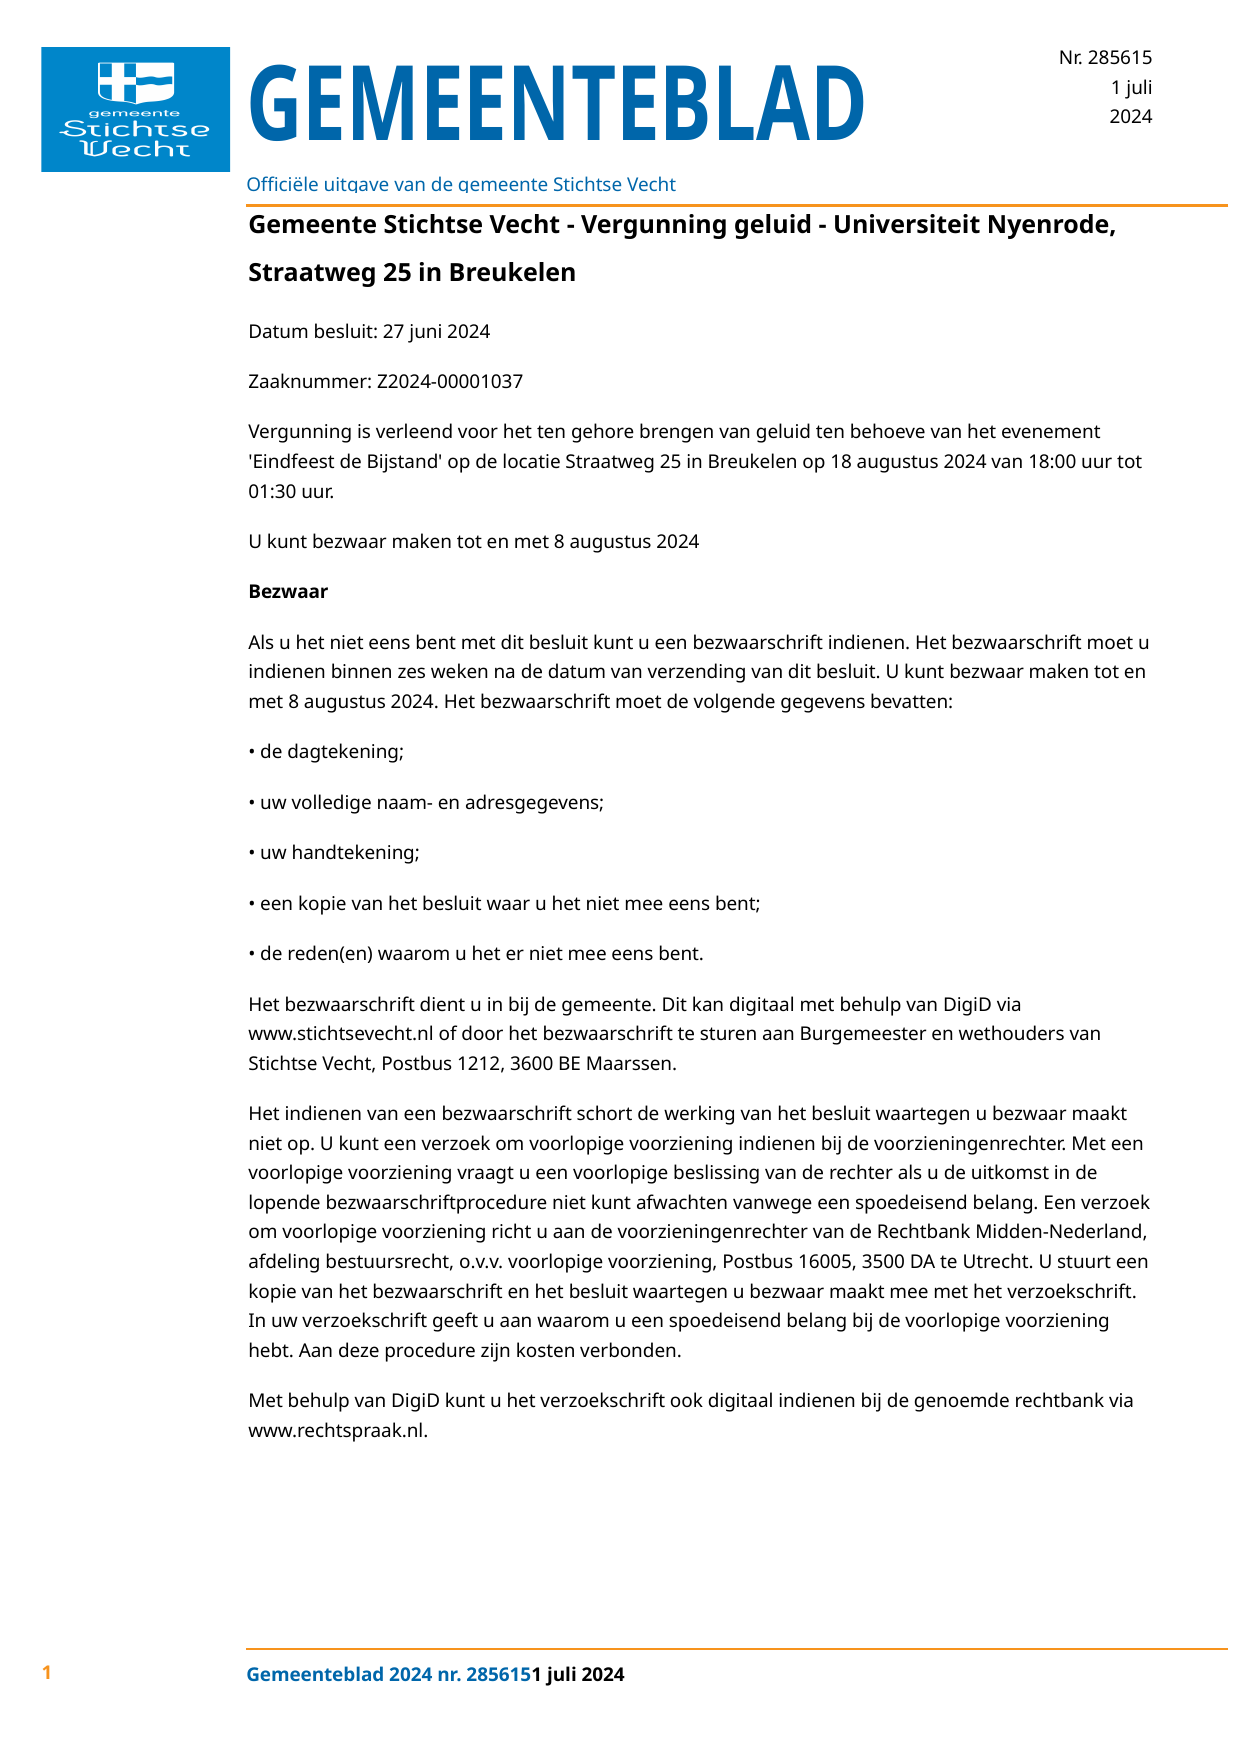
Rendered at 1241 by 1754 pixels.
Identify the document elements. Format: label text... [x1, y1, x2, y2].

text Het indienen van een bezwaarschrift schort de werking van het besluit waartegen u bezwaar maakt niet op. U kunt een verzoek om voorlopige voorziening indienen bij de voorzieningenrechter. Met een voorlopige voorziening vraagt u een voorlopige beslissing van de rechter als u de uitkomst in de lopende bezwaarschriftprocedure niet kunt afwachten vanwege een spoedeisend belang. Een verzoek om voorlopige voorziening richt u aan de voorzieningenrechter van de Rechtbank Midden-Nederland, afdeling bestuursrecht, o.v.v. voorlopige voorziening, Postbus 16005, 3500 DA te Utrecht. U stuurt een kopie van het bezwaarschrift en het besluit waartegen u bezwaar maakt mee met het verzoekschrift. In uw verzoekschrift geeft u aan waarom u een spoedeisend belang bij de voorlopige voorziening hebt. Aan deze procedure zijn kosten verbonden. [248, 1100, 1152, 1363]
text Het bezwaarschrift dient u in bij de gemeente. Dit kan digitaal met behulp van DigiD via www.stichtsevecht.nl of door het bezwaarschrift te sturen aan Burgemeester en wethouders van Stichtse Vecht, Postbus 1212, 3600 BE Maarssen. [248, 991, 1152, 1076]
picture [137, 63, 174, 103]
picture [99, 63, 135, 101]
text Met behulp van DigiD kunt u het verzoekschrift ook digitaal indienen bij de genoemde rechtbank via www.rechtspraak.nl. [248, 1387, 1152, 1443]
text Als u het niet eens bent met dit besluit kunt u een bezwaarschrift indienen. Het bezwaarschrift moet u indienen binnen zes weken na de datum van verzending van dit besluit. U kunt bezwaar maken tot en met 8 augustus 2024. Het bezwaarschrift moet de volgende gegevens bevatten: [248, 629, 1152, 714]
text Gemeente Stichtse Vecht - Vergunning geluid - Universiteit Nyenrode, Straatweg 25 in Breukelen [248, 207, 1152, 288]
text • uw handtekening; [248, 839, 1152, 865]
text U kunt bezwaar maken tot en met 8 augustus 2024 [248, 528, 1152, 554]
text • de reden(en) waarom u het er niet mee eens bent. [248, 940, 1152, 966]
text Bezwaar [248, 579, 1152, 604]
text • een kopie van het besluit waar u het niet mee eens bent; [248, 890, 1152, 916]
text Zaaknummer: Z2024-00001037 [248, 368, 1152, 394]
text • uw volledige naam- en adresgegevens; [248, 789, 1152, 815]
text Datum besluit: 27 juni 2024 [248, 318, 1152, 344]
text Vergunning is verleend voor het ten gehore brengen van geluid ten behoeve van het evenement 'Eindfeest de Bijstand' op de locatie Straatweg 25 in Breukelen op 18 augustus 2024 van 18:00 uur tot 01:30 uur. [248, 419, 1152, 504]
text • de dagtekening; [248, 739, 1152, 764]
